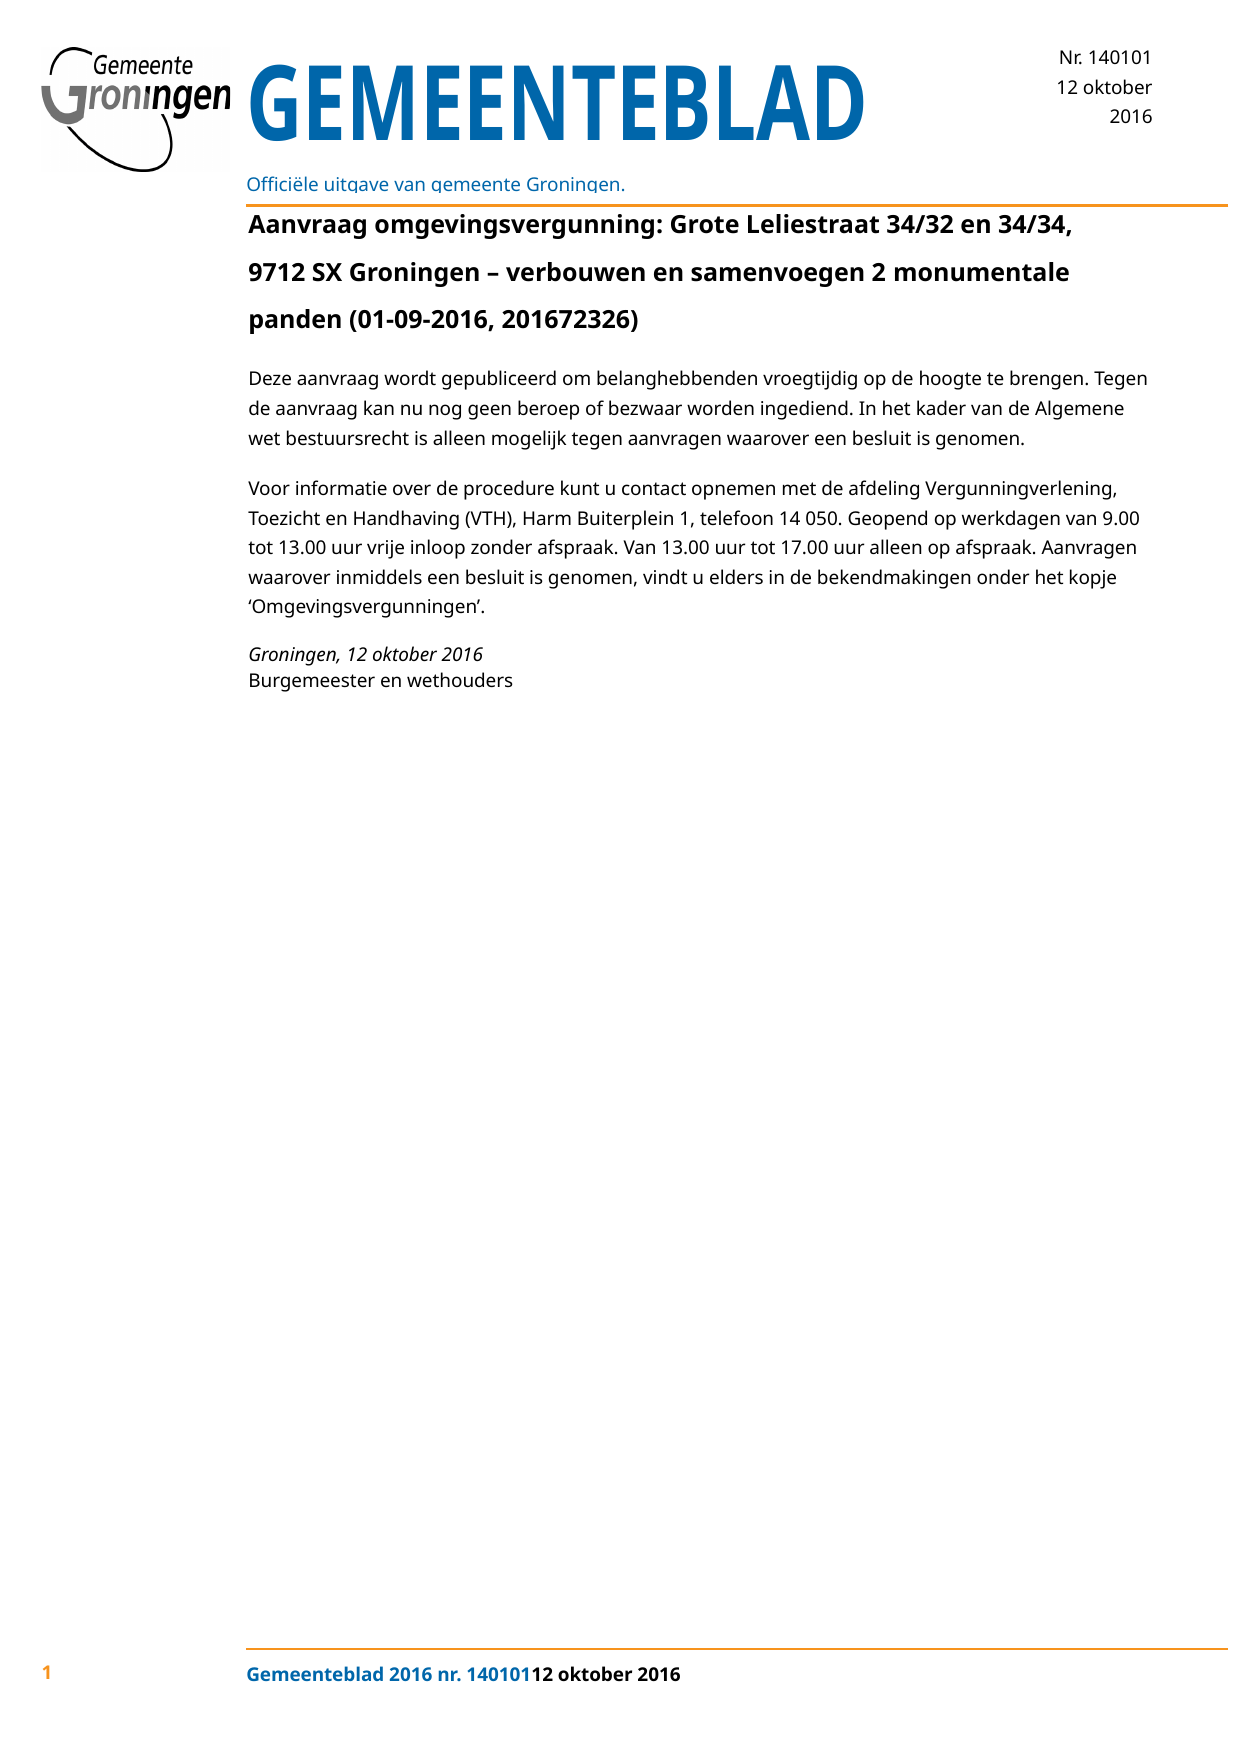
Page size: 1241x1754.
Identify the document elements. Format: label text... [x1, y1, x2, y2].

text Aanvraag omgevingsvergunning: Grote Leliestraat 34/32 en 34/34, 9712 SX Groningen – verbouwen en samenvoegen 2 monumentale panden (01-09-2016, 201672326) [248, 207, 1152, 336]
text Voor informatie over de procedure kunt u contact opnemen met de afdeling Vergunningverlening, Toezicht en Handhaving (VTH), Harm Buiterplein 1, telefoon 14 050. Geopend op werkdagen van 9.00 tot 13.00 uur vrije inloop zonder afspraak. Van 13.00 uur tot 17.00 uur alleen op afspraak. Aanvragen waarover inmiddels een besluit is genomen, vindt u elders in de bekendmakingen onder het kopje ‘Omgevingsvergunningen’. [248, 475, 1152, 619]
text Deze aanvraag wordt gepubliceerd om belanghebbenden vroegtijdig op de hoogte te brengen. Tegen de aanvraag kan nu nog geen beroep of bezwaar worden ingediend. In het kader van de Algemene wet bestuursrecht is alleen mogelijk tegen aanvragen waarover een besluit is genomen. [248, 366, 1152, 450]
text Groningen, 12 oktober 2016 [248, 641, 1152, 667]
picture [41, 47, 231, 172]
text Burgemeester en wethouders [248, 667, 1152, 693]
